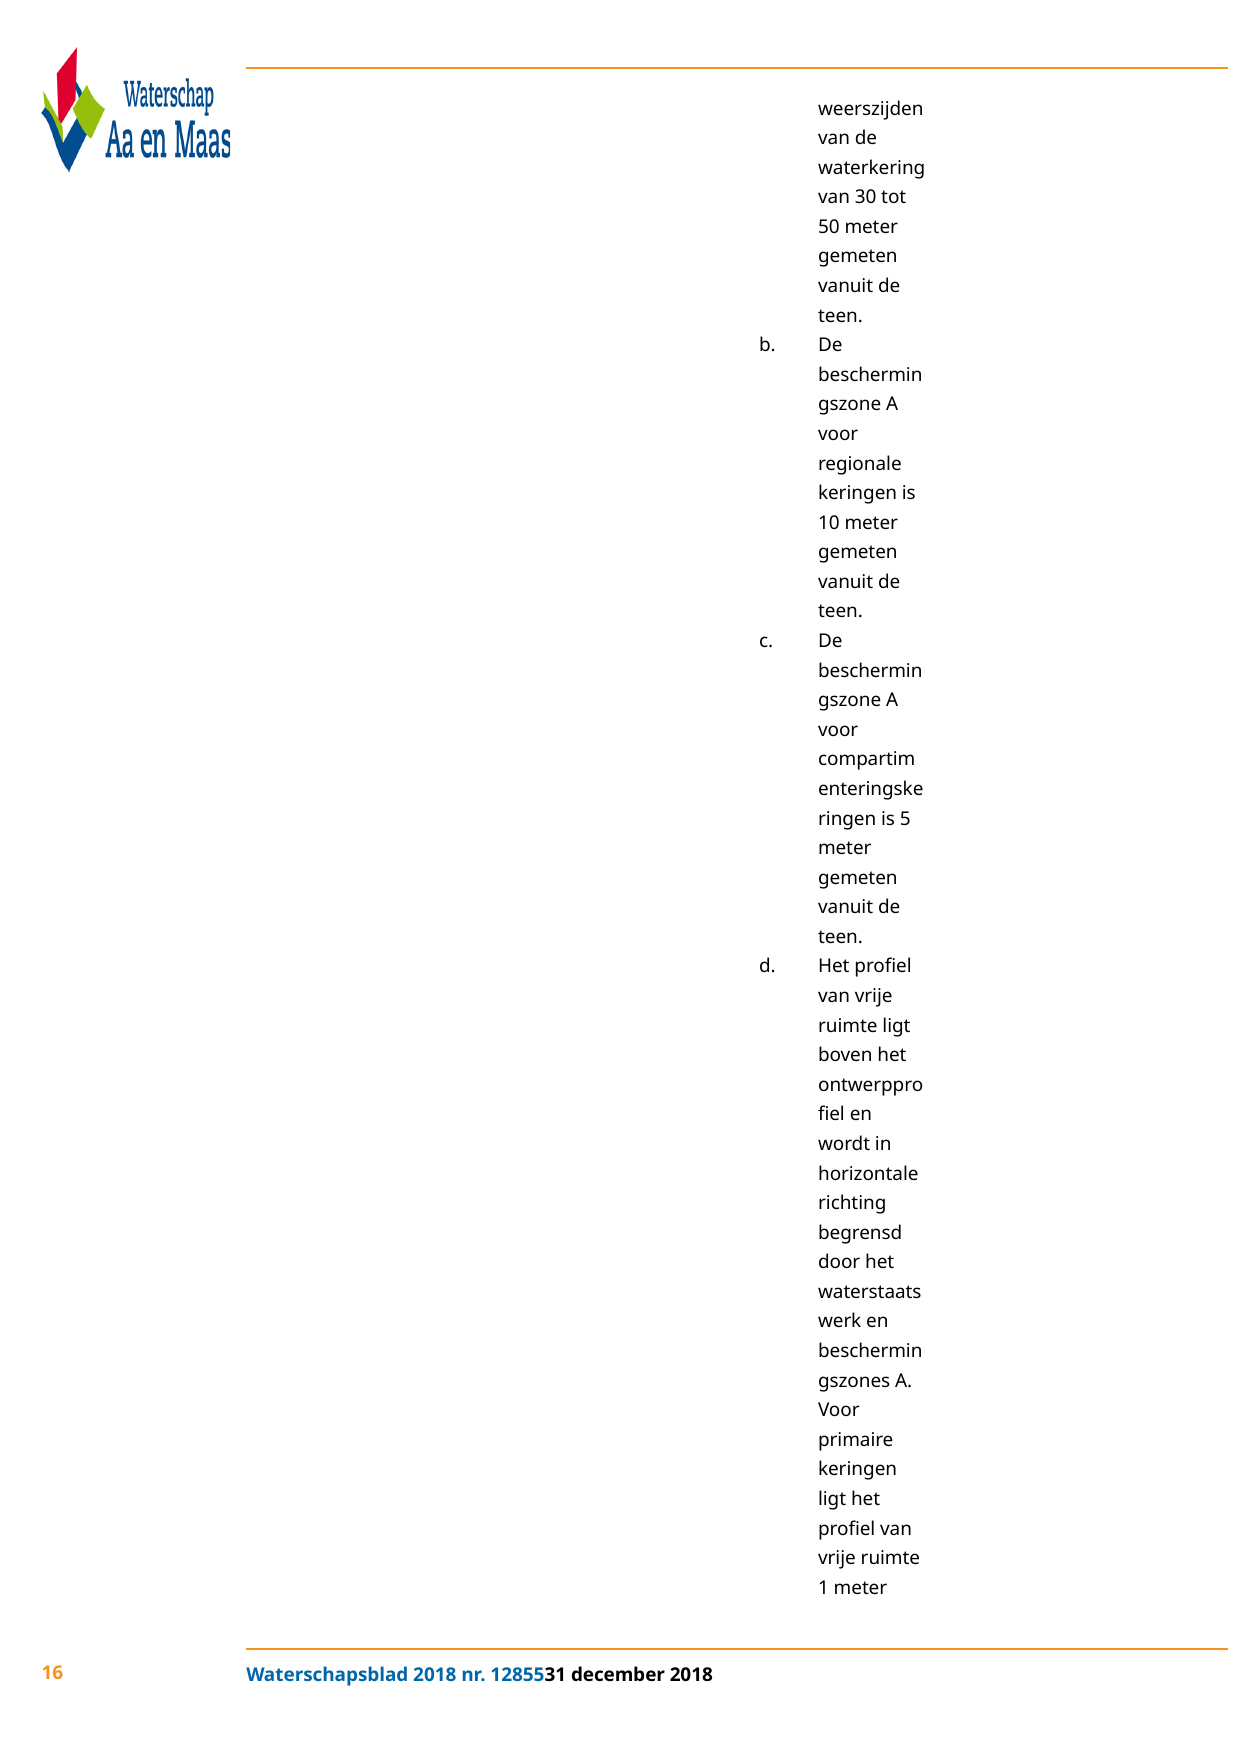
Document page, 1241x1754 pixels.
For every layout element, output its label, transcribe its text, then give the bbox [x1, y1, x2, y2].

table_cell weerszijden van de waterkering van 30 tot 50 meter gemeten vanuit de teen. De beschermingszone A voor regionale keringen is 10 meter gemeten vanuit de teen. De beschermingszone A voor compartimenteringskeringen is 5 meter gemeten vanuit de teen. Het profiel van vrije ruimte ligt boven het ontwerpprofiel en wordt in horizontale richting begrensd door het waterstaatswerk en beschermingszones A. Voor primaire keringen ligt het profiel van vrije ruimte 1 meter [700, 95, 926, 1600]
table_cell [248, 95, 474, 1600]
table_cell [474, 95, 700, 1600]
picture [41, 47, 231, 172]
table_cell [926, 95, 1152, 1600]
